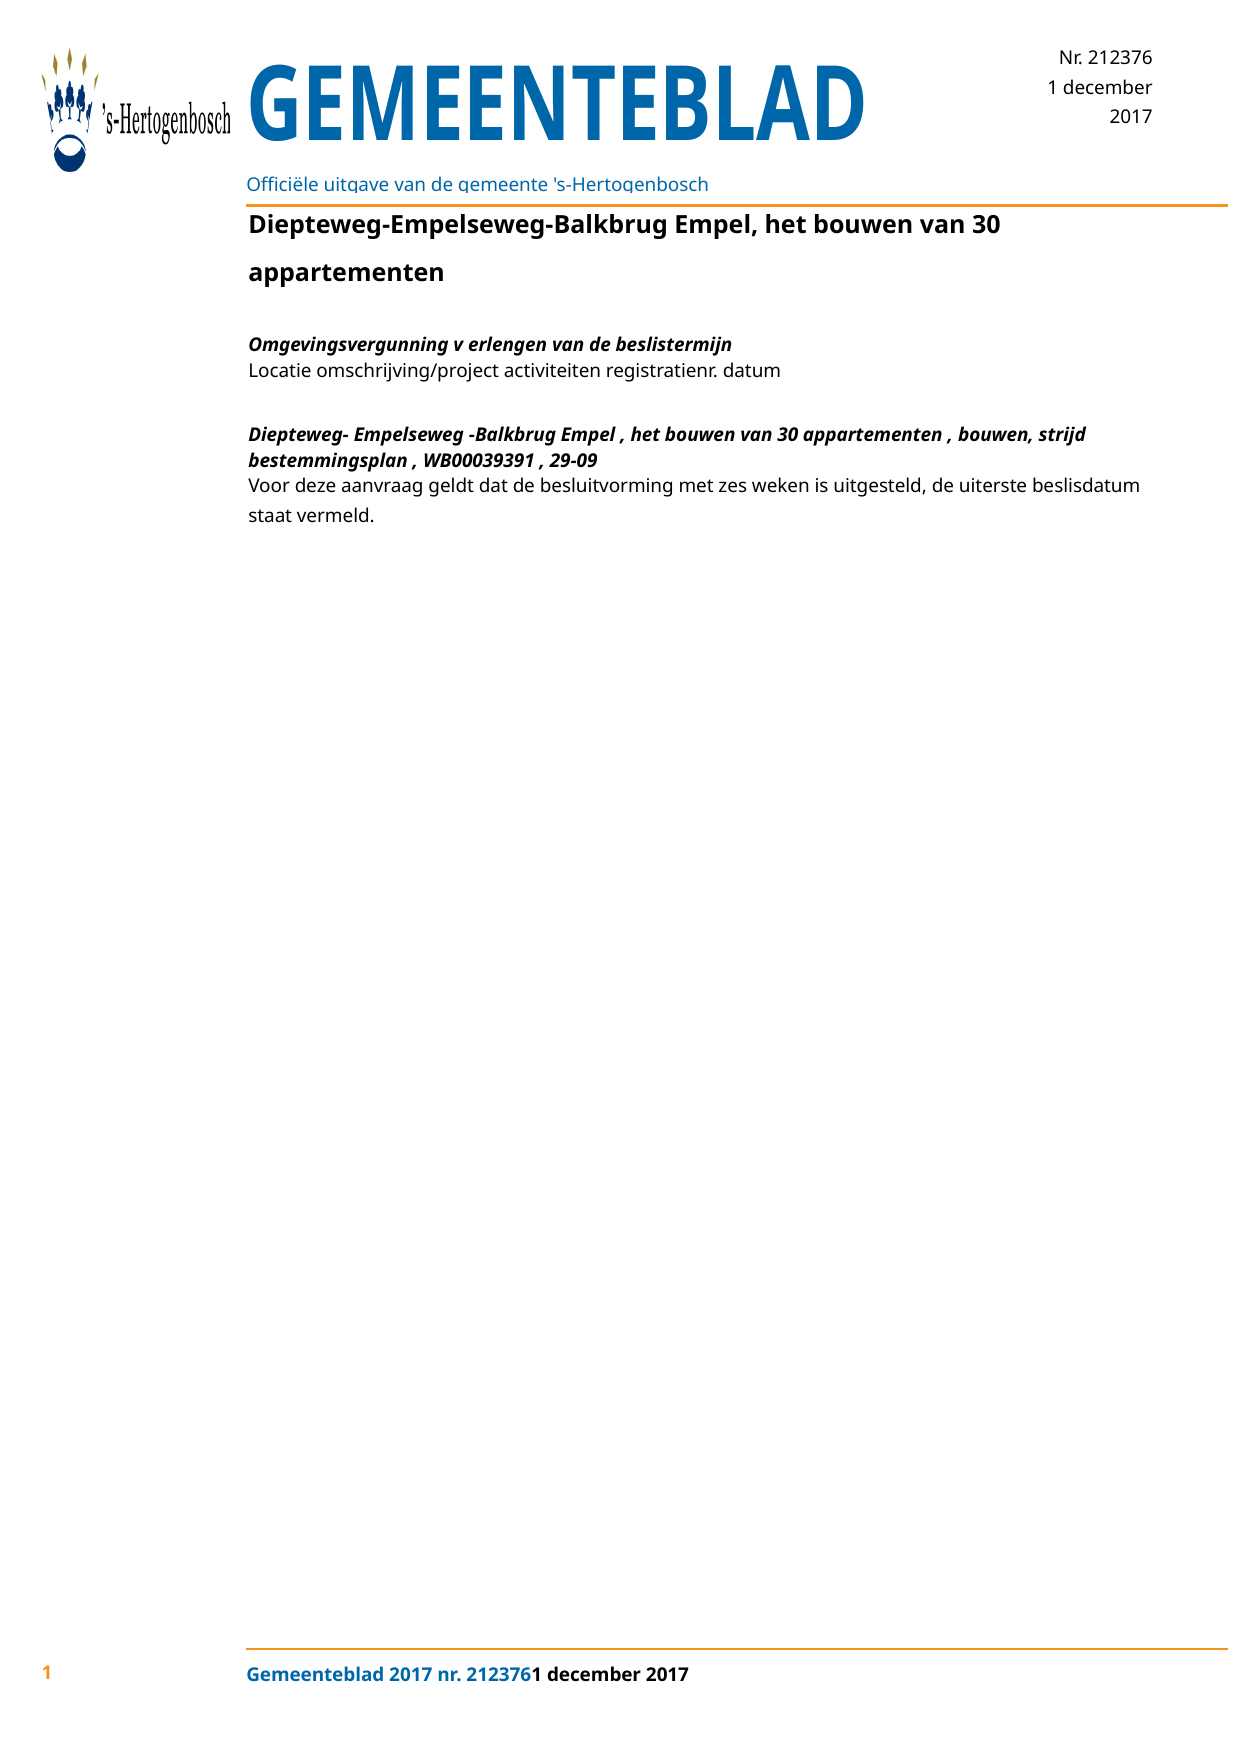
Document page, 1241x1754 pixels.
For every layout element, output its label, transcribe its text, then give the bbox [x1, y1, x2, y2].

text Locatie omschrijving/project activiteiten registratienr. datum [248, 357, 1152, 383]
text Voor deze aanvraag geldt dat de besluitvorming met zes weken is uitgesteld, de uiterste beslisdatum staat vermeld. [248, 473, 1152, 528]
text Diepteweg- Empelseweg -Balkbrug Empel , het bouwen van 30 appartementen , bouwen, strijd bestemmingsplan , WB00039391 , 29-09 [248, 421, 1152, 473]
text Diepteweg-Empelseweg-Balkbrug Empel, het bouwen van 30 appartementen [248, 207, 1152, 288]
text Omgevingsvergunning v erlengen van de beslistermijn [248, 331, 1152, 357]
picture [41, 47, 231, 172]
